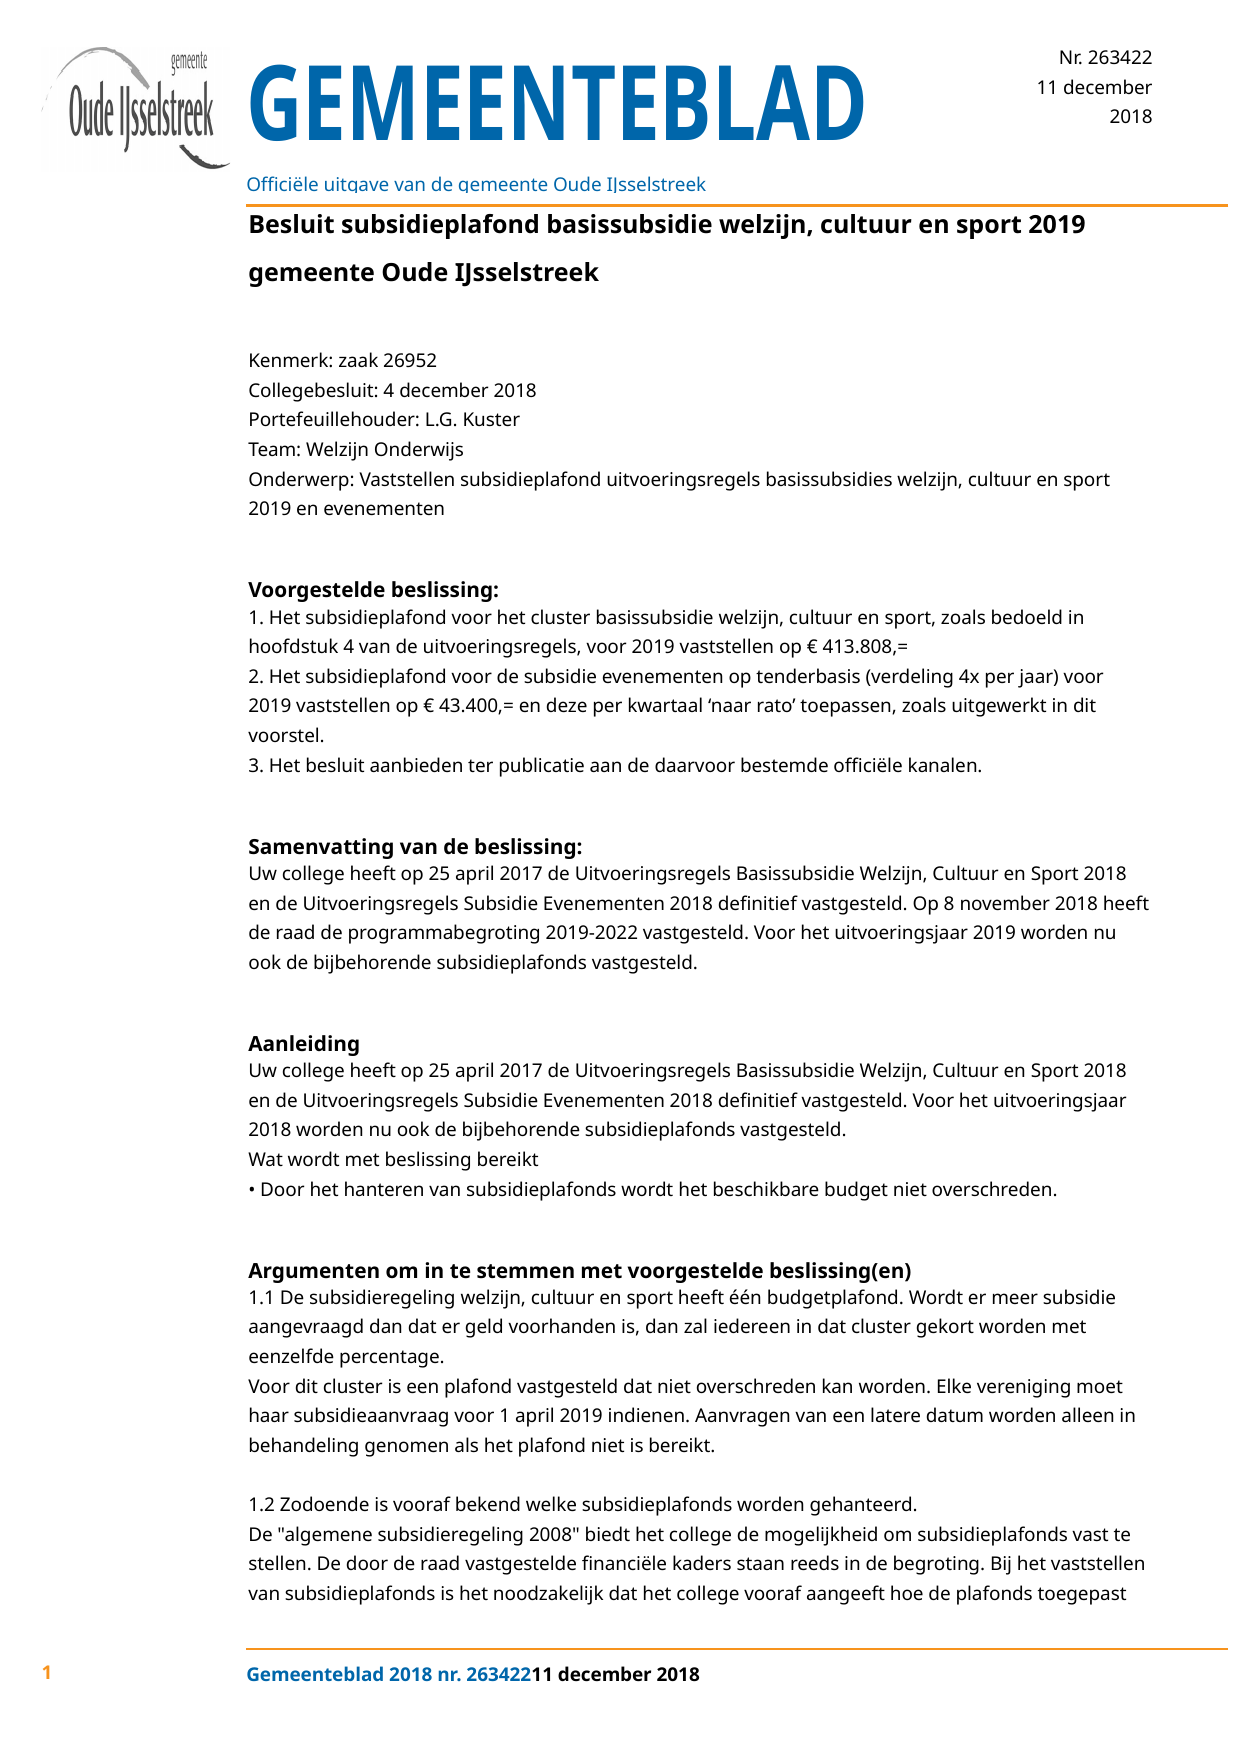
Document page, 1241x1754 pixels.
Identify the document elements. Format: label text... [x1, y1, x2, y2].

text De "algemene subsidieregeling 2008" biedt het college de mogelijkheid om subsidieplafonds vast te stellen. De door de raad vastgestelde financiële kaders staan reeds in de begroting. Bij het vaststellen van subsidieplafonds is het noodzakelijk dat het college vooraf aangeeft hoe de plafonds toegepast [248, 1521, 1152, 1606]
picture [41, 47, 231, 172]
text Voor dit cluster is een plafond vastgesteld dat niet overschreden kan worden. Elke vereniging moet haar subsidieaanvraag voor 1 april 2019 indienen. Aanvragen van een latere datum worden alleen in behandeling genomen als het plafond niet is bereikt. [248, 1373, 1152, 1458]
text Team: Welzijn Onderwijs [248, 436, 1152, 462]
text 2. Het subsidieplafond voor de subsidie evenementen op tenderbasis (verdeling 4x per jaar) voor 2019 vaststellen op € 43.400,= en deze per kwartaal ‘naar rato’ toepassen, zoals uitgewerkt in dit voorstel. [248, 663, 1152, 748]
text Uw college heeft op 25 april 2017 de Uitvoeringsregels Basissubsidie Welzijn, Cultuur en Sport 2018 en de Uitvoeringsregels Subsidie Evenementen 2018 definitief vastgesteld. Voor het uitvoeringsjaar 2018 worden nu ook de bijbehorende subsidieplafonds vastgesteld. [248, 1057, 1152, 1142]
text Kenmerk: zaak 26952 [248, 347, 1152, 373]
text Uw college heeft op 25 april 2017 de Uitvoeringsregels Basissubsidie Welzijn, Cultuur en Sport 2018 en de Uitvoeringsregels Subsidie Evenementen 2018 definitief vastgesteld. Op 8 november 2018 heeft de raad de programmabegroting 2019-2022 vastgesteld. Voor het uitvoeringsjaar 2019 worden nu ook de bijbehorende subsidieplafonds vastgesteld. [248, 860, 1152, 975]
text Aanleiding [248, 1029, 1152, 1057]
text Collegebesluit: 4 december 2018 [248, 377, 1152, 403]
text Argumenten om in te stemmen met voorgestelde beslissing(en) [248, 1256, 1152, 1284]
text 1.1 De subsidieregeling welzijn, cultuur en sport heeft één budgetplafond. Wordt er meer subsidie aangevraagd dan dat er geld voorhanden is, dan zal iedereen in dat cluster gekort worden met eenzelfde percentage. [248, 1284, 1152, 1369]
text Besluit subsidieplafond basissubsidie welzijn, cultuur en sport 2019 gemeente Oude IJsselstreek [248, 207, 1152, 288]
text 1. Het subsidieplafond voor het cluster basissubsidie welzijn, cultuur en sport, zoals bedoeld in hoofdstuk 4 van de uitvoeringsregels, voor 2019 vaststellen op € 413.808,= [248, 604, 1152, 659]
text 3. Het besluit aanbieden ter publicatie aan de daarvoor bestemde officiële kanalen. [248, 752, 1152, 777]
text • Door het hanteren van subsidieplafonds wordt het beschikbare budget niet overschreden. [248, 1176, 1152, 1201]
text Wat wordt met beslissing bereikt [248, 1146, 1152, 1172]
text Onderwerp: Vaststellen subsidieplafond uitvoeringsregels basissubsidies welzijn, cultuur en sport 2019 en evenementen [248, 466, 1152, 521]
text Voorgestelde beslissing: [248, 575, 1152, 604]
text Samenvatting van de beslissing: [248, 832, 1152, 860]
text 1.2 Zodoende is vooraf bekend welke subsidieplafonds worden gehanteerd. [248, 1491, 1152, 1517]
text Portefeuillehouder: L.G. Kuster [248, 407, 1152, 432]
